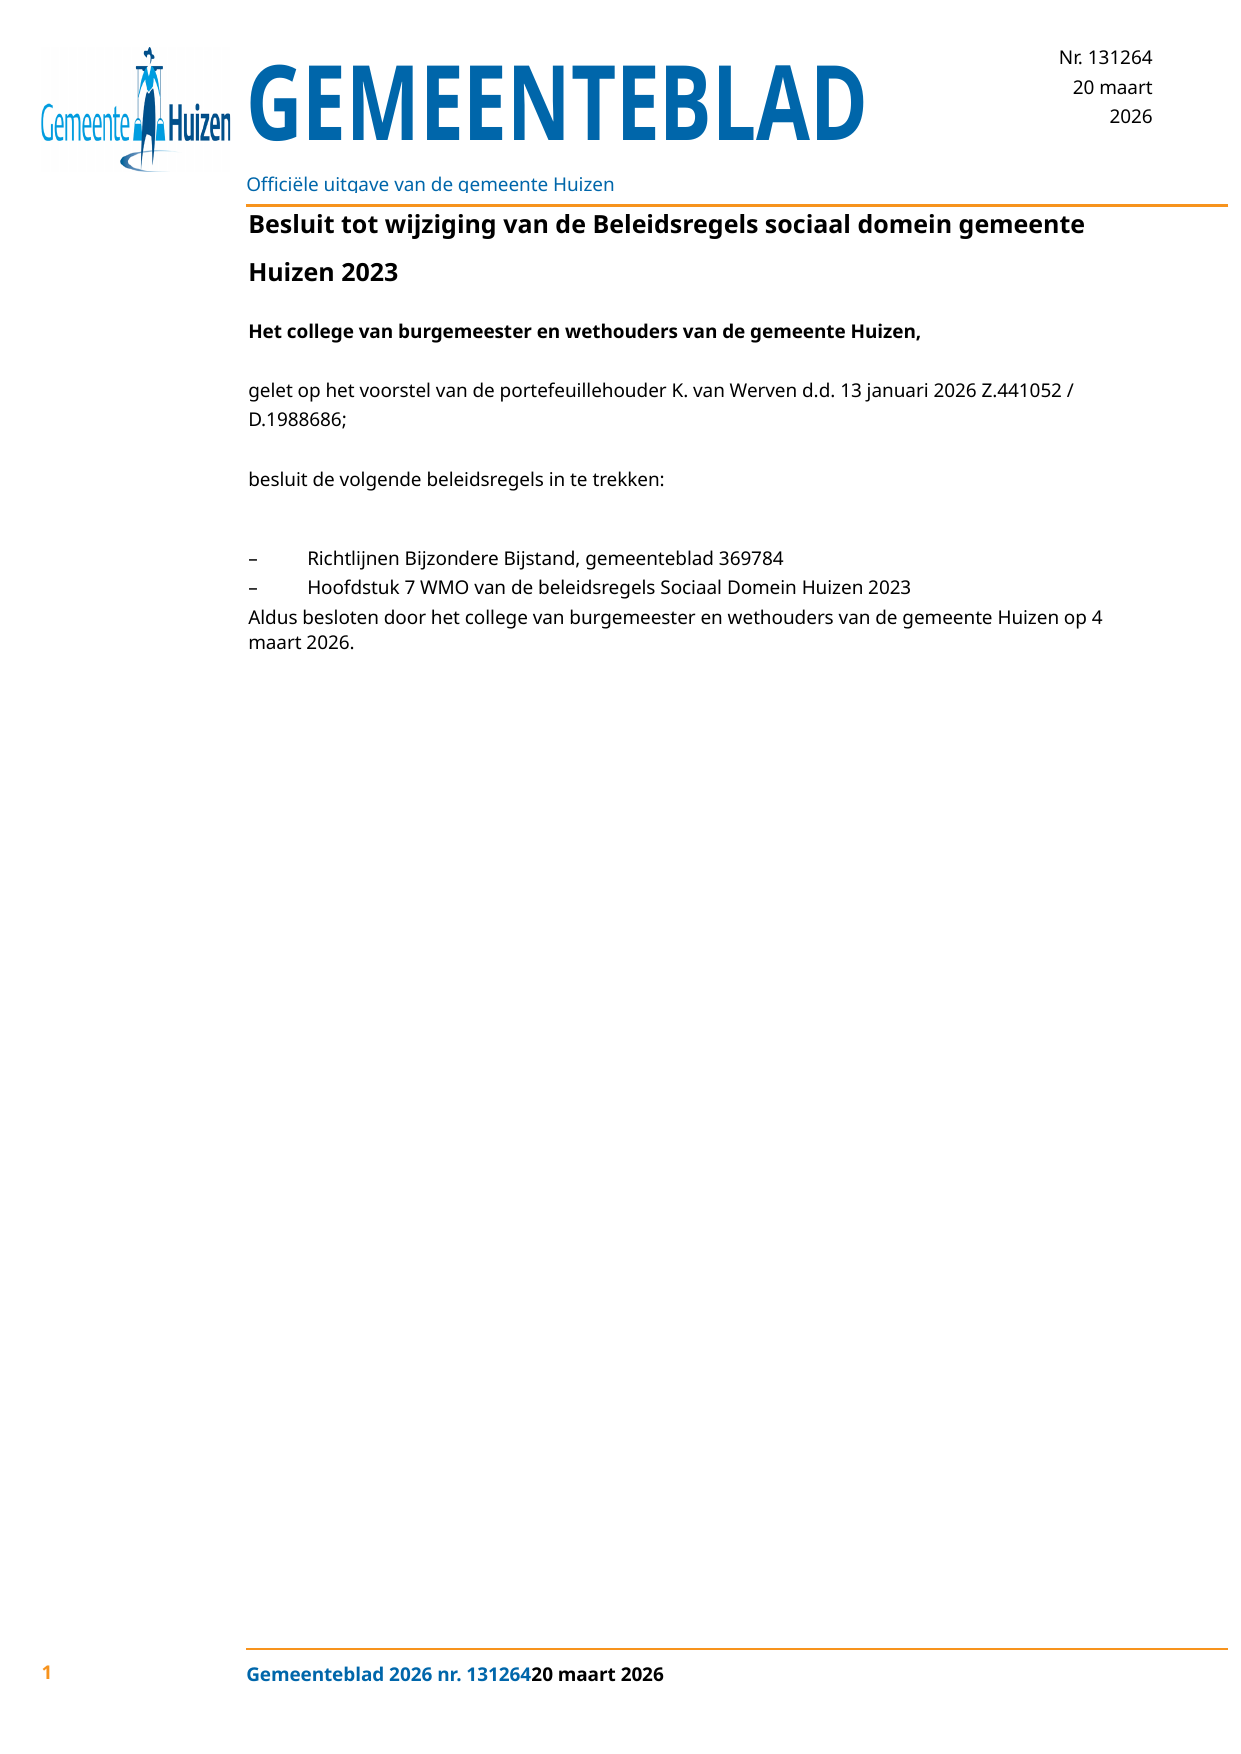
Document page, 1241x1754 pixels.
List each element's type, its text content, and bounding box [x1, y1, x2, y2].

text Het college van burgemeester en wethouders van de gemeente Huizen, [248, 318, 1152, 344]
list Hoofdstuk 7 WMO van de beleidsregels Sociaal Domein Huizen 2023 [248, 574, 1152, 600]
list Richtlijnen Bijzondere Bijstand, gemeenteblad 369784 [248, 545, 1152, 570]
text Aldus besloten door het college van burgemeester en wethouders van de gemeente Huizen op 4 maart 2026. [248, 604, 1152, 655]
text gelet op het voorstel van de portefeuillehouder K. van Werven d.d. 13 januari 2026 Z.441052 / D.1988686; [248, 377, 1152, 432]
picture [41, 47, 231, 172]
text besluit de volgende beleidsregels in te trekken: [248, 466, 1152, 492]
text Besluit tot wijziging van de Beleidsregels sociaal domein gemeente Huizen 2023 [248, 207, 1152, 288]
